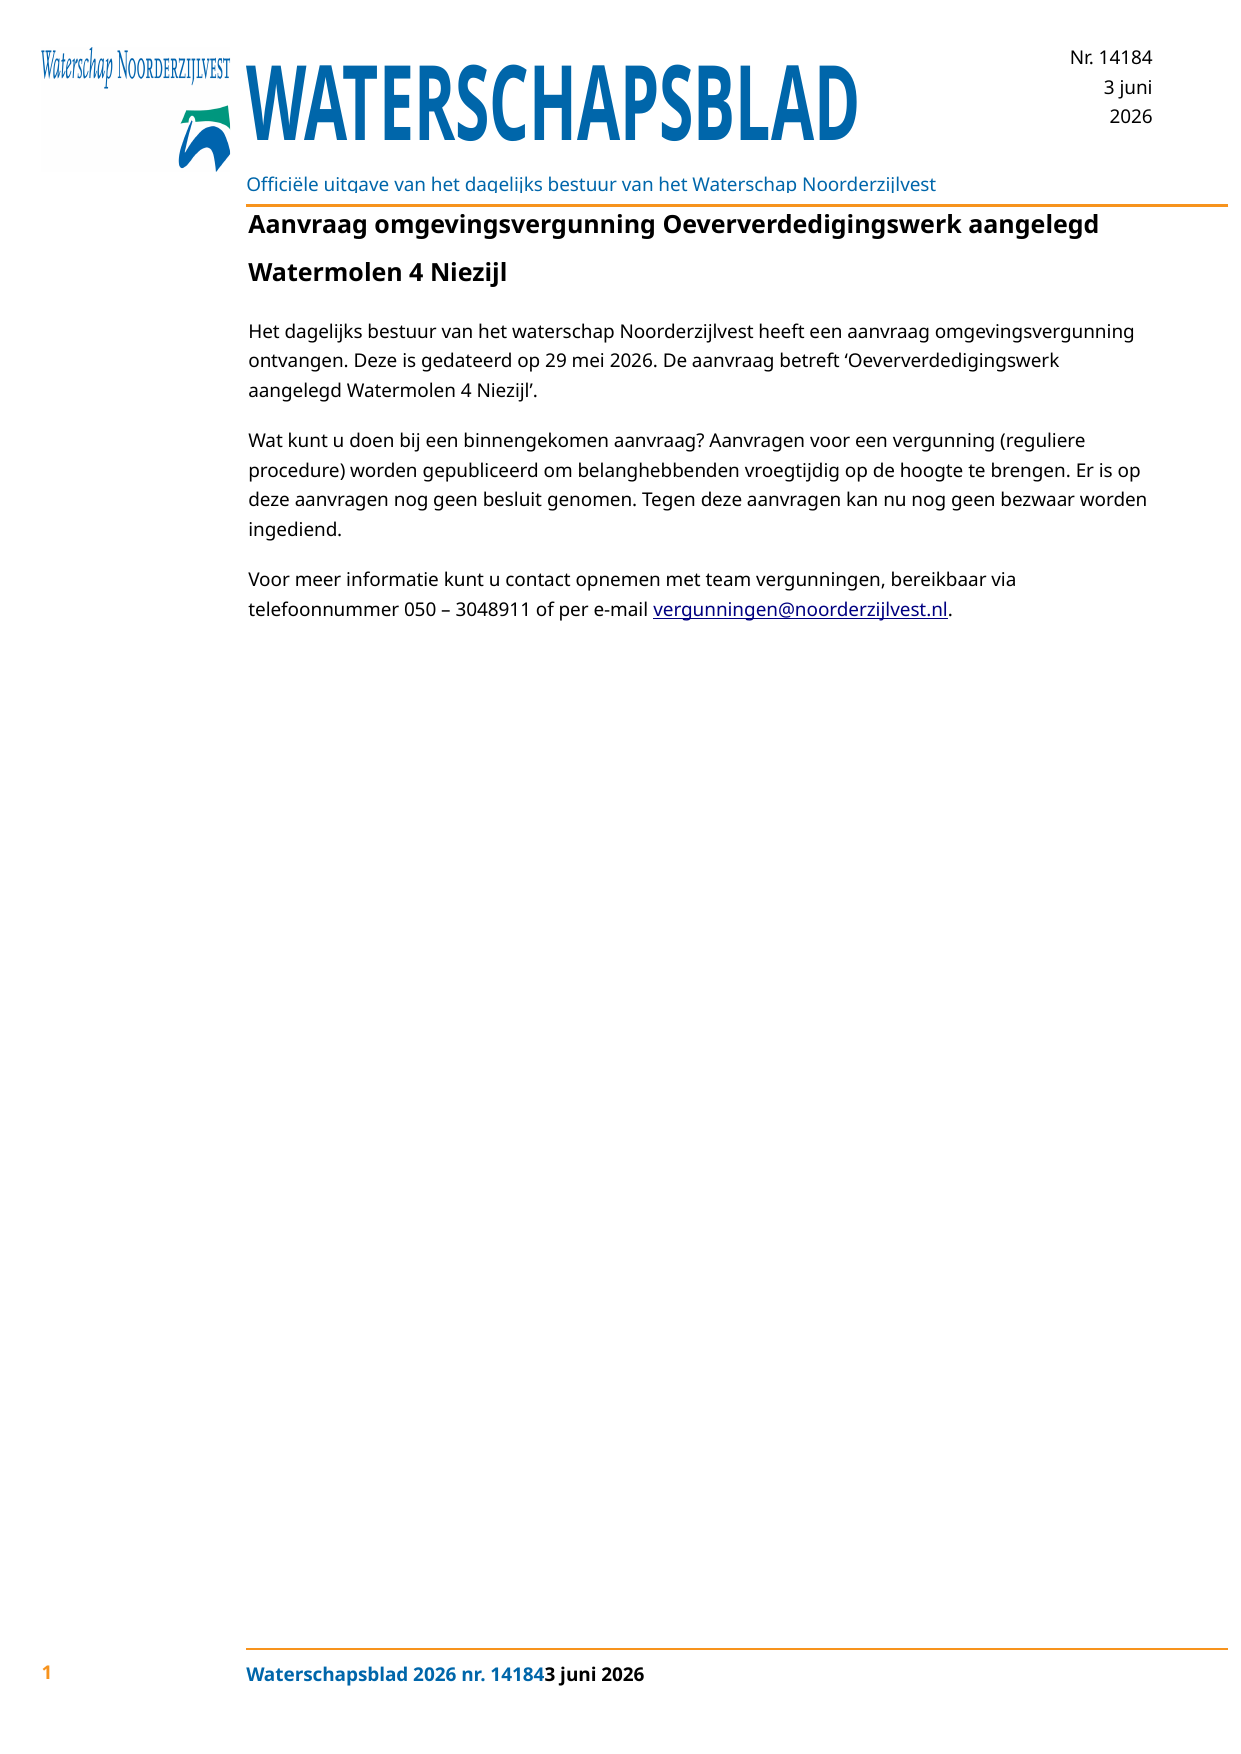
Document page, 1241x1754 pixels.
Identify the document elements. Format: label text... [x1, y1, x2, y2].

text Wat kunt u doen bij een binnengekomen aanvraag? Aanvragen voor een vergunning (reguliere procedure) worden gepubliceerd om belanghebbenden vroegtijdig op de hoogte te brengen. Er is op deze aanvragen nog geen besluit genomen. Tegen deze aanvragen kan nu nog geen bezwaar worden ingediend. [248, 427, 1152, 542]
text Aanvraag omgevingsvergunning Oeververdedigingswerk aangelegd Watermolen 4 Niezijl [248, 207, 1152, 288]
text Voor meer informatie kunt u contact opnemen met team vergunningen, bereikbaar via telefoonnummer 050 – 3048911 of per e-mail vergunningen@noorderzijlvest.nl. [248, 567, 1152, 622]
text Het dagelijks bestuur van het waterschap Noorderzijlvest heeft een aanvraag omgevingsvergunning ontvangen. Deze is gedateerd op 29 mei 2026. De aanvraag betreft ‘Oeververdedigingswerk aangelegd Watermolen 4 Niezijl’. [248, 318, 1152, 403]
picture [41, 47, 231, 172]
